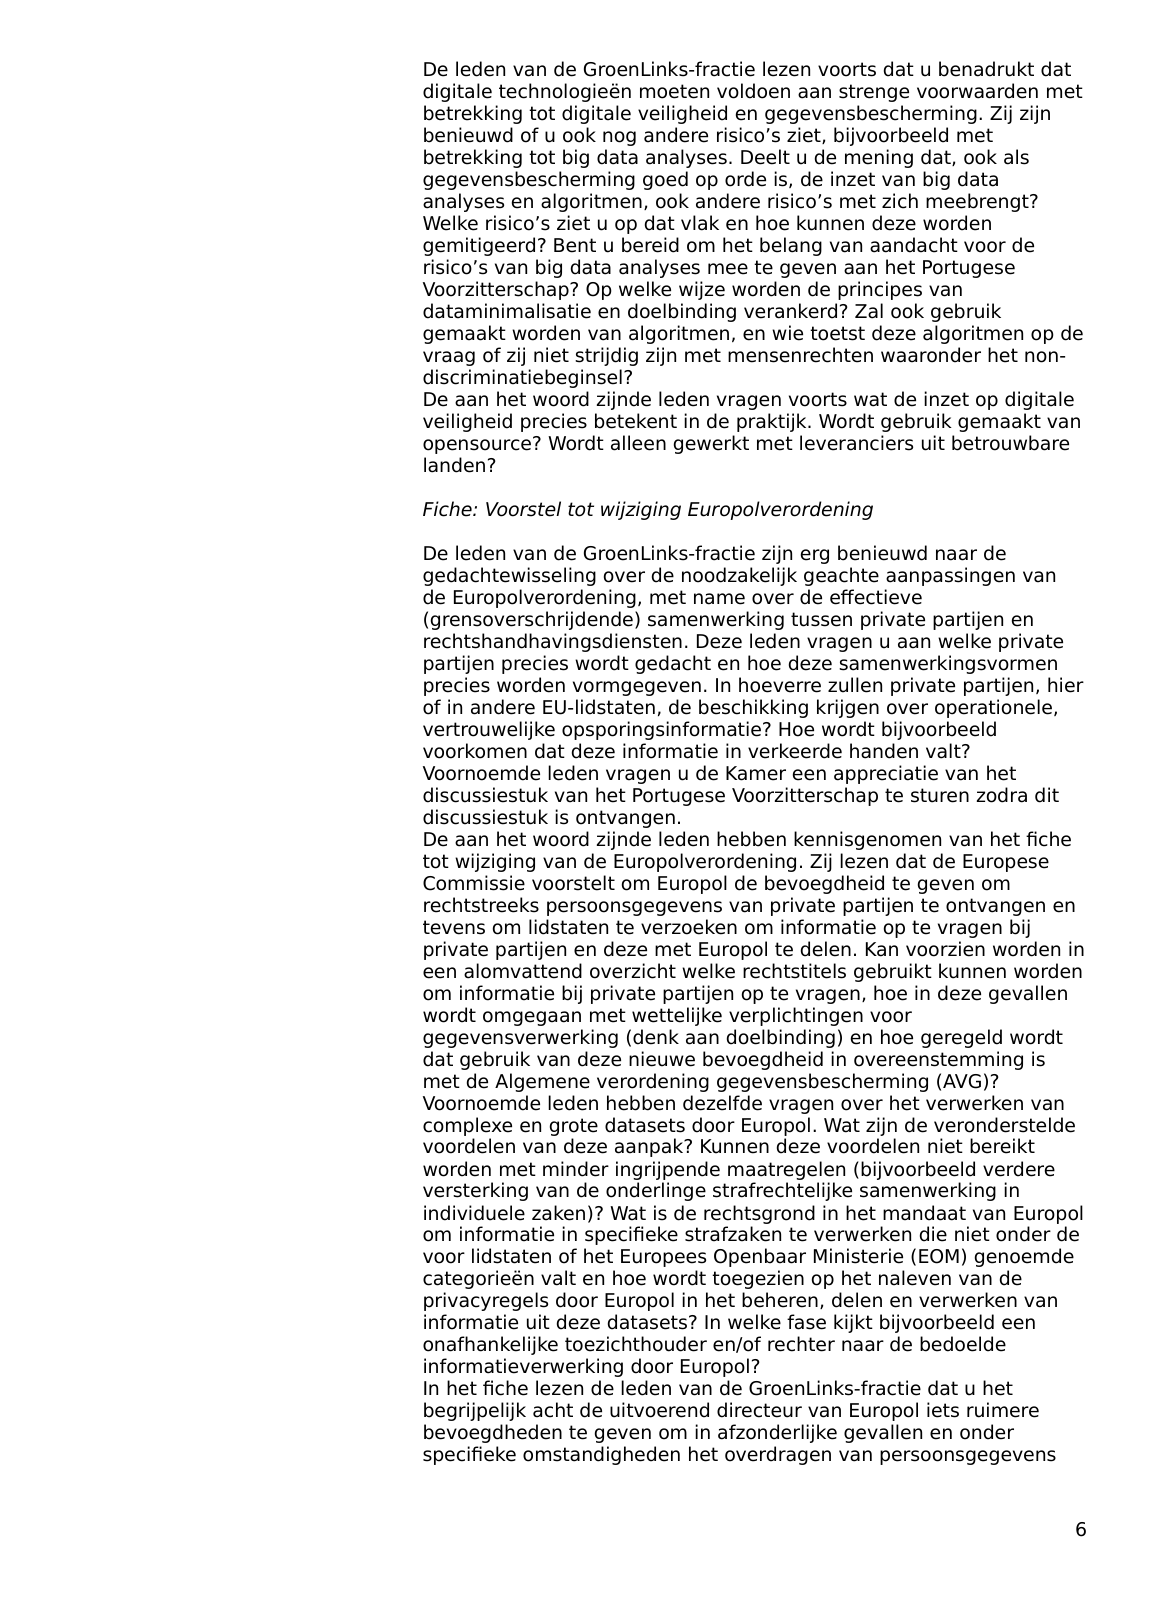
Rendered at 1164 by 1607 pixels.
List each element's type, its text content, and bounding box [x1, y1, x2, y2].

text De aan het woord zijnde leden vragen voorts wat de inzet op digitale veiligheid precies betekent in de praktijk. Wordt gebruik gemaakt van opensource? Wordt alleen gewerkt met leveranciers uit betrouwbare landen? [422, 389, 1087, 477]
text In het fiche lezen de leden van de GroenLinks-fractie dat u het begrijpelijk acht de uitvoerend directeur van Europol iets ruimere bevoegdheden te geven om in afzonderlijke gevallen en onder specifieke omstandigheden het overdragen van persoonsgegevens [422, 1378, 1087, 1466]
text De aan het woord zijnde leden hebben kennisgenomen van het fiche tot wijziging van de Europolverordening. Zij lezen dat de Europese Commissie voorstelt om Europol de bevoegdheid te geven om rechtstreeks persoonsgegevens van private partijen te ontvangen en tevens om lidstaten te verzoeken om informatie op te vragen bij private partijen en deze met Europol te delen. Kan voorzien worden in een alomvattend overzicht welke rechtstitels gebruikt kunnen worden om informatie bij private partijen op te vragen, hoe in deze gevallen wordt omgegaan met wettelijke verplichtingen voor gegevensverwerking (denk aan doelbinding) en hoe geregeld wordt dat gebruik van deze nieuwe bevoegdheid in overeenstemming is met de Algemene verordening gegevensbescherming (AVG)? Voornoemde leden hebben dezelfde vragen over het verwerken van complexe en grote datasets door Europol. Wat zijn de veronderstelde voordelen van deze aanpak? Kunnen deze voordelen niet bereikt worden met minder ingrijpende maatregelen (bijvoorbeeld verdere versterking van de onderlinge strafrechtelijke samenwerking in individuele zaken)? Wat is de rechtsgrond in het mandaat van Europol om informatie in specifieke strafzaken te verwerken die niet onder de voor lidstaten of het Europees Openbaar Ministerie (EOM) genoemde categorieën valt en hoe wordt toegezien op het naleven van de privacyregels door Europol in het beheren, delen en verwerken van informatie uit deze datasets? In welke fase kijkt bijvoorbeeld een onafhankelijke toezichthouder en/of rechter naar de bedoelde informatieverwerking door Europol? [422, 829, 1087, 1378]
text De leden van de GroenLinks-fractie zijn erg benieuwd naar de gedachtewisseling over de noodzakelijk geachte aanpassingen van de Europolverordening, met name over de effectieve (grensoverschrijdende) samenwerking tussen private partijen en rechtshandhavingsdiensten. Deze leden vragen u aan welke private partijen precies wordt gedacht en hoe deze samenwerkingsvormen precies worden vormgegeven. In hoeverre zullen private partijen, hier of in andere EU-lidstaten, de beschikking krijgen over operationele, vertrouwelijke opsporingsinformatie? Hoe wordt bijvoorbeeld voorkomen dat deze informatie in verkeerde handen valt? Voornoemde leden vragen u de Kamer een appreciatie van het discussiestuk van het Portugese Voorzitterschap te sturen zodra dit discussiestuk is ontvangen. [422, 543, 1087, 829]
subtitle Fiche: Voorstel tot wijziging Europolverordening [422, 499, 1087, 521]
text De leden van de GroenLinks-fractie lezen voorts dat u benadrukt dat digitale technologieën moeten voldoen aan strenge voorwaarden met betrekking tot digitale veiligheid en gegevensbescherming. Zij zijn benieuwd of u ook nog andere risico’s ziet, bijvoorbeeld met betrekking tot big data analyses. Deelt u de mening dat, ook als gegevensbescherming goed op orde is, de inzet van big data analyses en algoritmen, ook andere risico’s met zich meebrengt? Welke risico’s ziet u op dat vlak en hoe kunnen deze worden gemitigeerd? Bent u bereid om het belang van aandacht voor de risico’s van big data analyses mee te geven aan het Portugese Voorzitterschap? Op welke wijze worden de principes van dataminimalisatie en doelbinding verankerd? Zal ook gebruik gemaakt worden van algoritmen, en wie toetst deze algoritmen op de vraag of zij niet strijdig zijn met mensenrechten waaronder het non-discriminatiebeginsel? [422, 59, 1087, 389]
